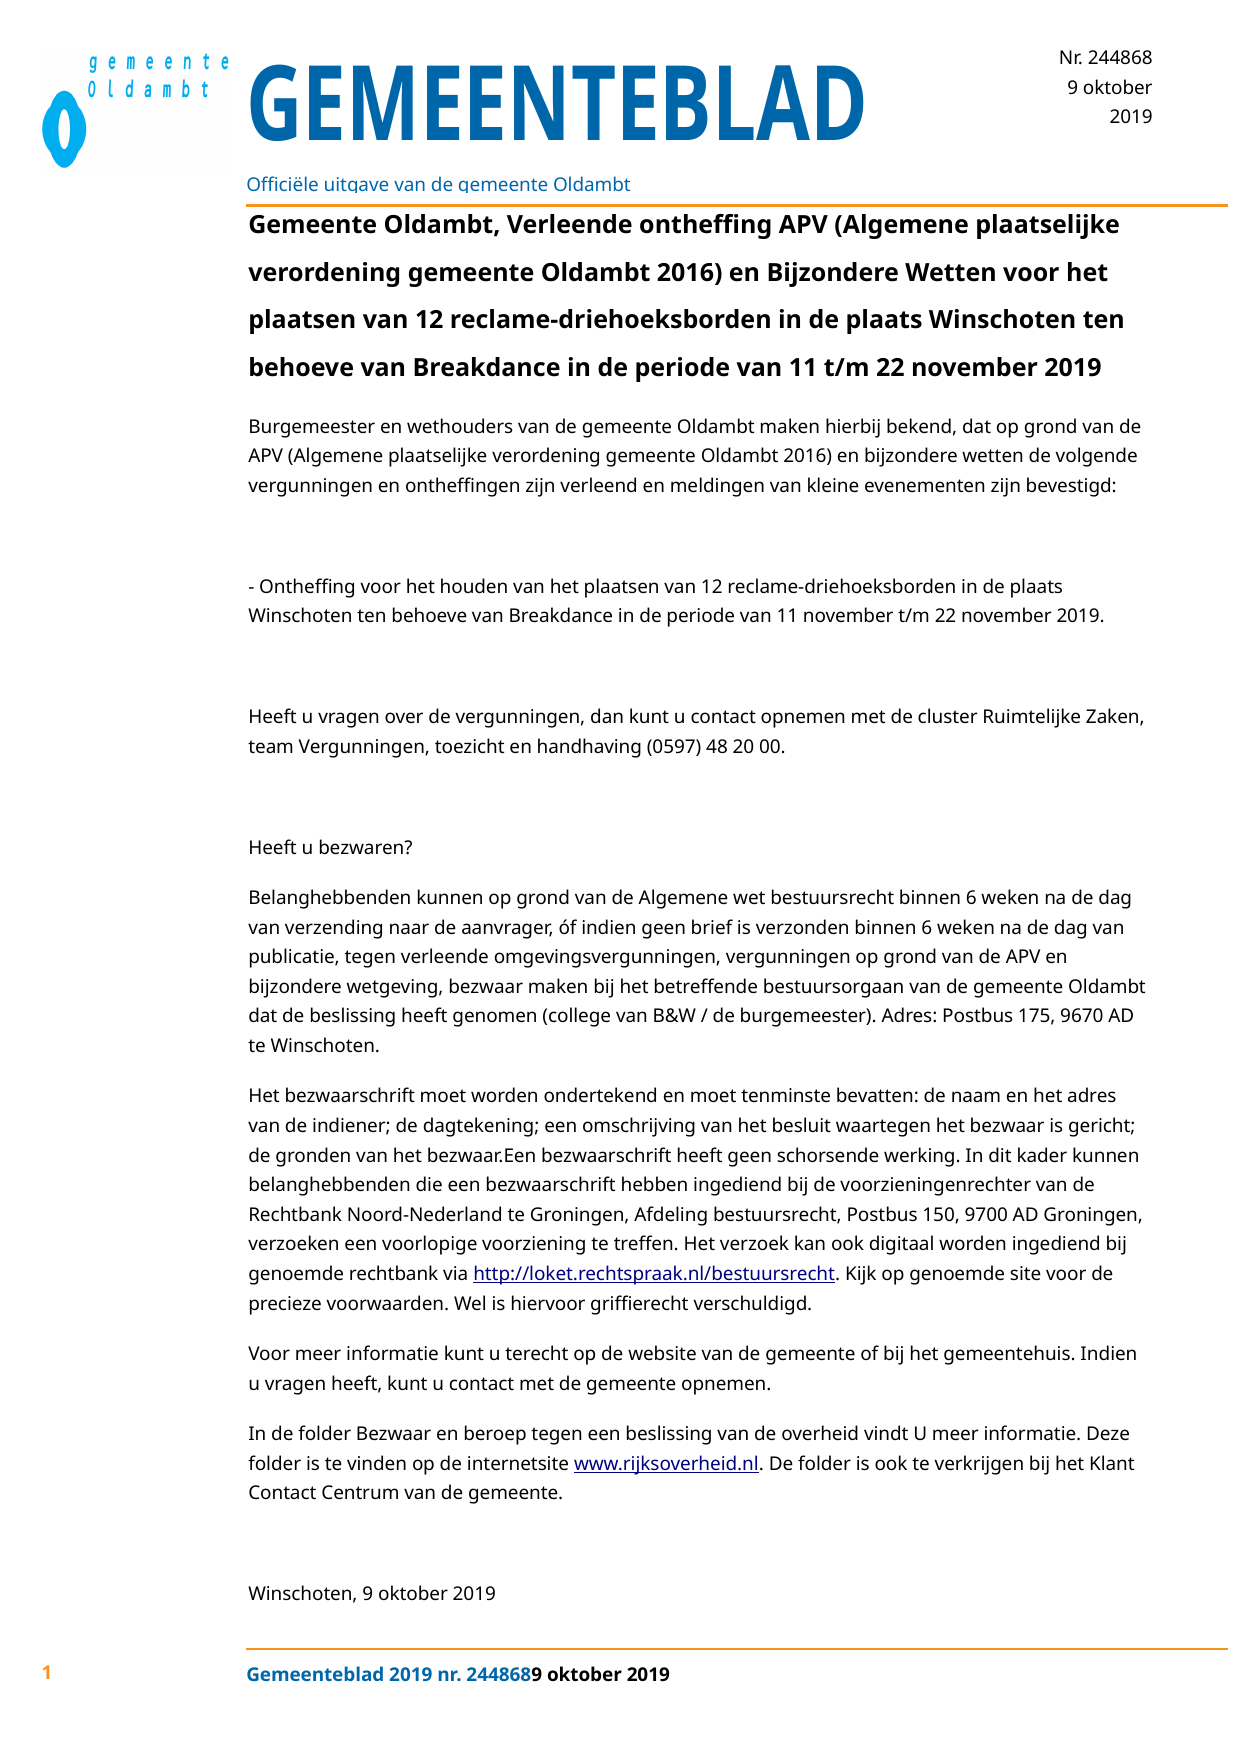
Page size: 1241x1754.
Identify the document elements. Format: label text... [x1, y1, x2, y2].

text Winschoten, 9 oktober 2019 [248, 1580, 1152, 1606]
text Heeft u bezwaren? [248, 834, 1152, 860]
text Voor meer informatie kunt u terecht op de website van de gemeente of bij het gemeentehuis. Indien u vragen heeft, kunt u contact met de gemeente opnemen. [248, 1340, 1152, 1396]
text Burgemeester en wethouders van de gemeente Oldambt maken hierbij bekend, dat op grond van de APV (Algemene plaatselijke verordening gemeente Oldambt 2016) en bijzondere wetten de volgende vergunningen en ontheffingen zijn verleend en meldingen van kleine evenementen zijn bevestigd: [248, 413, 1152, 498]
picture [41, 47, 231, 172]
text In de folder Bezwaar en beroep tegen een beslissing van de overheid vindt U meer informatie. Deze folder is te vinden op de internetsite www.rijksoverheid.nl. De folder is ook te verkrijgen bij het Klant Contact Centrum van de gemeente. [248, 1420, 1152, 1505]
text Het bezwaarschrift moet worden ondertekend en moet tenminste bevatten: de naam en het adres van de indiener; de dagtekening; een omschrijving van het besluit waartegen het bezwaar is gericht; de gronden van het bezwaar.Een bezwaarschrift heeft geen schorsende werking. In dit kader kunnen belanghebbenden die een bezwaarschrift hebben ingediend bij de voorzieningenrechter van de Rechtbank Noord-Nederland te Groningen, Afdeling bestuursrecht, Postbus 150, 9700 AD Groningen, verzoeken een voorlopige voorziening te treffen. Het verzoek kan ook digitaal worden ingediend bij genoemde rechtbank via http://loket.rechtspraak.nl/bestuursrecht. Kijk op genoemde site voor de precieze voorwaarden. Wel is hiervoor griffierecht verschuldigd. [248, 1083, 1152, 1316]
text Belanghebbenden kunnen op grond van de Algemene wet bestuursrecht binnen 6 weken na de dag van verzending naar de aanvrager, óf indien geen brief is verzonden binnen 6 weken na de dag van publicatie, tegen verleende omgevingsvergunningen, vergunningen op grond van de APV en bijzondere wetgeving, bezwaar maken bij het betreffende bestuursorgaan van de gemeente Oldambt dat de beslissing heeft genomen (college van B&W / de burgemeester). Adres: Postbus 175, 9670 AD te Winschoten. [248, 884, 1152, 1058]
text Gemeente Oldambt, Verleende ontheffing APV (Algemene plaatselijke verordening gemeente Oldambt 2016) en Bijzondere Wetten voor het plaatsen van 12 reclame-driehoeksborden in de plaats Winschoten ten behoeve van Breakdance in de periode van 11 t/m 22 november 2019 [248, 207, 1152, 384]
text Heeft u vragen over de vergunningen, dan kunt u contact opnemen met de cluster Ruimtelijke Zaken, team Vergunningen, toezicht en handhaving (0597) 48 20 00. [248, 703, 1152, 759]
text - Ontheffing voor het houden van het plaatsen van 12 reclame-driehoeksborden in de plaats Winschoten ten behoeve van Breakdance in de periode van 11 november t/m 22 november 2019. [248, 573, 1152, 628]
